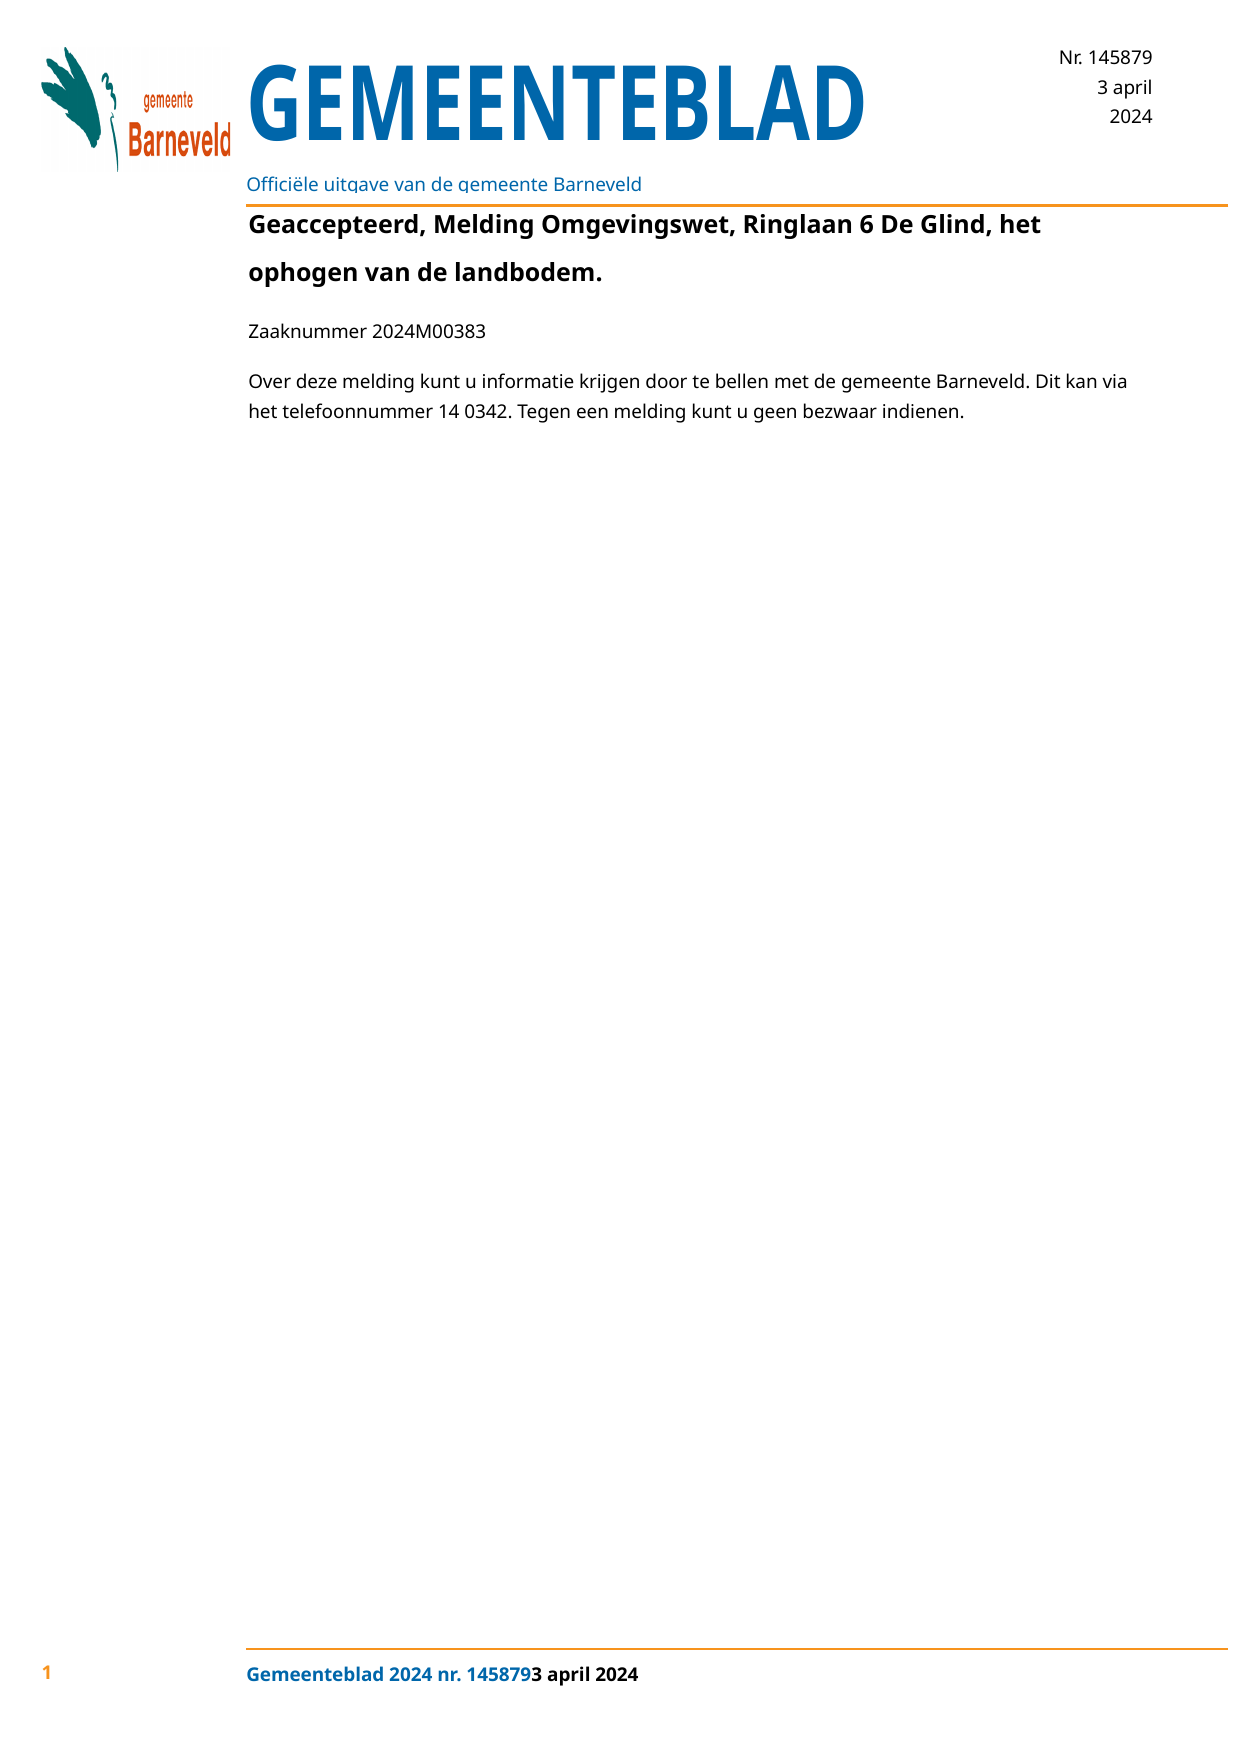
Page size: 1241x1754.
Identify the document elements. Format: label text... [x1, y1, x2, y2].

picture [41, 47, 231, 172]
text Over deze melding kunt u informatie krijgen door te bellen met de gemeente Barneveld. Dit kan via het telefoonnummer 14 0342. Tegen een melding kunt u geen bezwaar indienen. [248, 368, 1152, 424]
text Zaaknummer 2024M00383 [248, 318, 1152, 344]
text Geaccepteerd, Melding Omgevingswet, Ringlaan 6 De Glind, het ophogen van de landbodem. [248, 207, 1152, 288]
